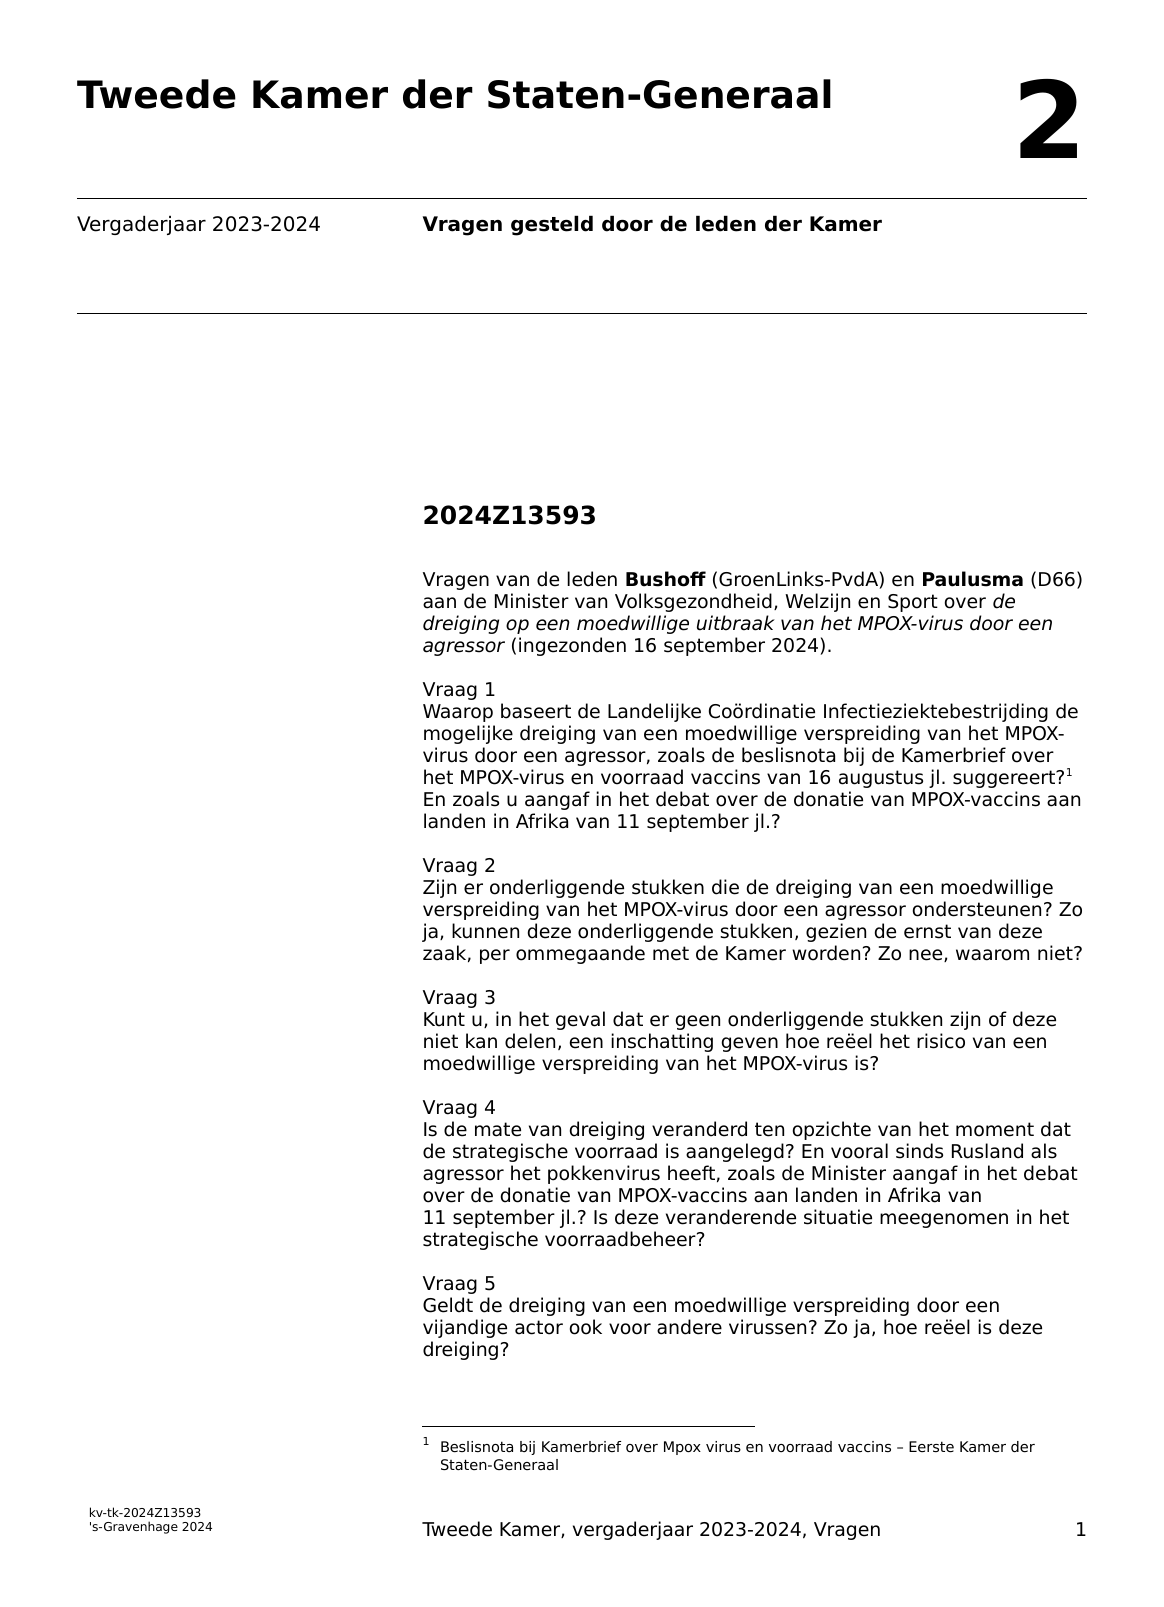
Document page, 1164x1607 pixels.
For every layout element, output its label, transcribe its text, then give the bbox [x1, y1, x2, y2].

text Vragen van de leden Bushoff (GroenLinks-PvdA) en Paulusma (D66) aan de Minister van Volksgezondheid, Welzijn en Sport over de dreiging op een moedwillige uitbraak van het MPOX-virus door een agressor (ingezonden 16 september 2024). [422, 569, 1087, 657]
text Geldt de dreiging van een moedwillige verspreiding door een vijandige actor ook voor andere virussen? Zo ja, hoe reëel is deze dreiging? [422, 1295, 1087, 1361]
table_header 2 [886, 59, 1087, 198]
text Vraag 3 [422, 987, 1087, 1009]
text Is de mate van dreiging veranderd ten opzichte van het moment dat de strategische voorraad is aangelegd? En vooral sinds Rusland als agressor het pokkenvirus heeft, zoals de Minister aangaf in het debat over de donatie van MPOX-vaccins aan landen in Afrika van 11 september jl.? Is deze veranderende situatie meegenomen in het strategische voorraadbeheer? [422, 1119, 1087, 1251]
text Vraag 5 [422, 1273, 1087, 1295]
text Beslisnota bij Kamerbrief over Mpox virus en voorraad vaccins – Eerste Kamer der Staten-Generaal [422, 1435, 1087, 1474]
text 's-Gravenhage 2024 [88, 1520, 323, 1534]
table_cell Vragen gesteld door de leden der Kamer [422, 199, 1087, 313]
text kv-tk-2024Z13593 [88, 1506, 323, 1520]
text 2024Z13593 [422, 501, 1087, 531]
text Vraag 1 [422, 679, 1087, 701]
text Waarop baseert de Landelijke Coördinatie Infectieziektebestrijding de mogelijke dreiging van een moedwillige verspreiding van het MPOX-virus door een agressor, zoals de beslisnota bij de Kamerbrief over het MPOX-virus en voorraad vaccins van 16 augustus jl. suggereert? En zoals u aangaf in het debat over de donatie van MPOX-vaccins aan landen in Afrika van 11 september jl.? [422, 701, 1087, 833]
table_cell Vergaderjaar 2023-2024 [77, 199, 422, 313]
text Vraag 4 [422, 1097, 1087, 1119]
text Zijn er onderliggende stukken die de dreiging van een moedwillige verspreiding van het MPOX-virus door een agressor ondersteunen? Zo ja, kunnen deze onderliggende stukken, gezien de ernst van deze zaak, per ommegaande met de Kamer worden? Zo nee, waarom niet? [422, 877, 1087, 965]
table_header Tweede Kamer der Staten-Generaal [77, 59, 886, 198]
text Kunt u, in het geval dat er geen onderliggende stukken zijn of deze niet kan delen, een inschatting geven hoe reëel het risico van een moedwillige verspreiding van het MPOX-virus is? [422, 1009, 1087, 1075]
text Vraag 2 [422, 855, 1087, 877]
